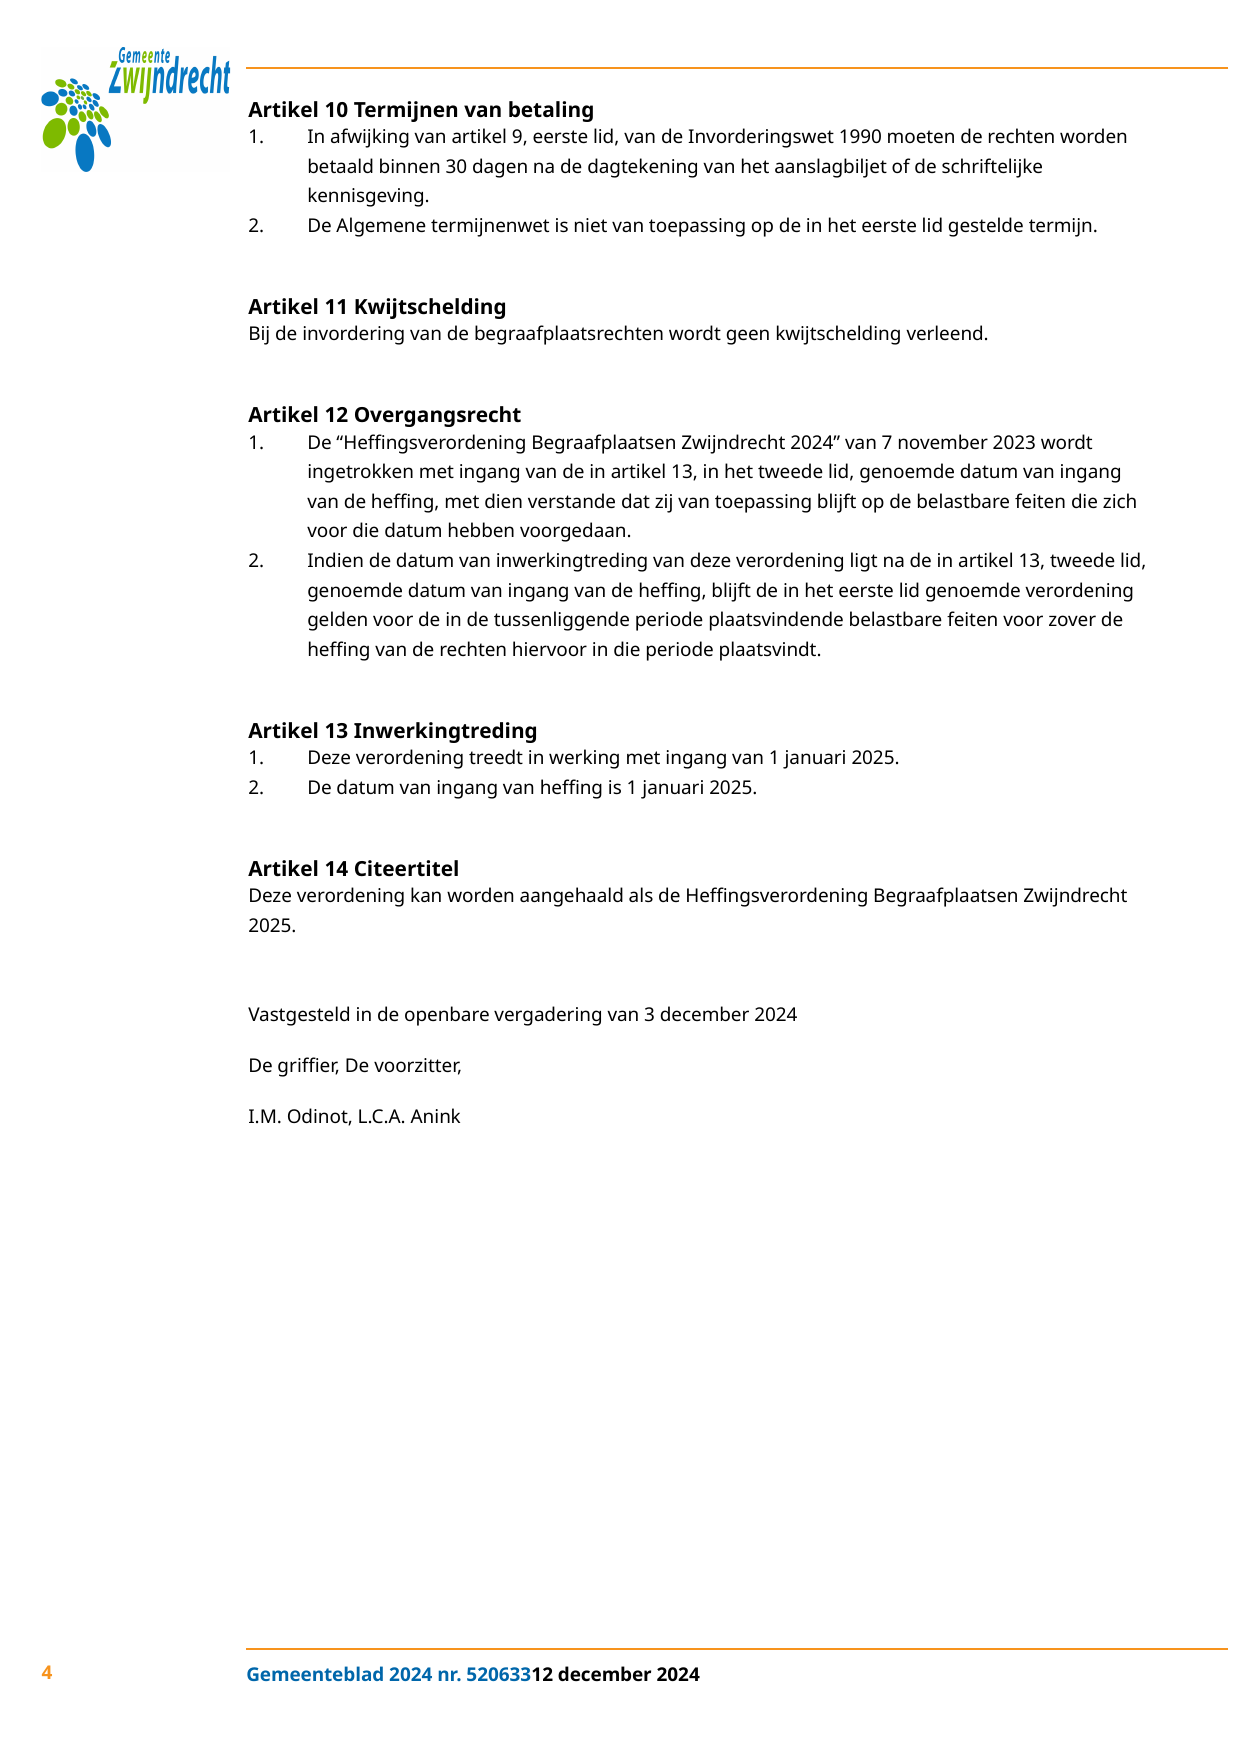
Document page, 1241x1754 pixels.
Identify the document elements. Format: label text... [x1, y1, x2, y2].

text Vastgesteld in de openbare vergadering van 3 december 2024 [248, 1001, 1152, 1026]
text Bij de invordering van de begraafplaatsrechten wordt geen kwijtschelding verleend. [248, 320, 1152, 346]
text De griffier, De voorzitter, [248, 1052, 1152, 1078]
text I.M. Odinot, L.C.A. Anink [248, 1104, 1152, 1129]
list Indien de datum van inwerkingtreding van deze verordening ligt na de in artikel 13, tweede lid, genoemde datum van ingang van de heffing, blijft de in het eerste lid genoemde verordening gelden voor de in de tussenliggende periode plaatsvindende belastbare feiten voor zover de heffing van de rechten hiervoor in die periode plaatsvindt. [248, 547, 1152, 662]
list Deze verordening treedt in werking met ingang van 1 januari 2025. [248, 744, 1152, 770]
list In afwijking van artikel 9, eerste lid, van de Invorderingswet 1990 moeten de rechten worden betaald binnen 30 dagen na de dagtekening van het aanslagbiljet of de schriftelijke kennisgeving. [248, 123, 1152, 208]
text Artikel 12 Overgangsrecht [248, 400, 1152, 429]
list De “Heffingsverordening Begraafplaatsen Zwijndrecht 2024” van 7 november 2023 wordt ingetrokken met ingang van de in artikel 13, in het tweede lid, genoemde datum van ingang van de heffing, met dien verstande dat zij van toepassing blijft op de belastbare feiten die zich voor die datum hebben voorgedaan. [248, 429, 1152, 543]
text Deze verordening kan worden aangehaald als de Heffingsverordening Begraafplaatsen Zwijndrecht 2025. [248, 882, 1152, 938]
list De datum van ingang van heffing is 1 januari 2025. [248, 774, 1152, 800]
text Artikel 14 Citeertitel [248, 854, 1152, 882]
text Artikel 11 Kwijtschelding [248, 292, 1152, 320]
picture [41, 47, 231, 172]
text Artikel 13 Inwerkingtreding [248, 716, 1152, 744]
list De Algemene termijnenwet is niet van toepassing op de in het eerste lid gestelde termijn. [248, 212, 1152, 238]
text Artikel 10 Termijnen van betaling [248, 95, 1152, 123]
